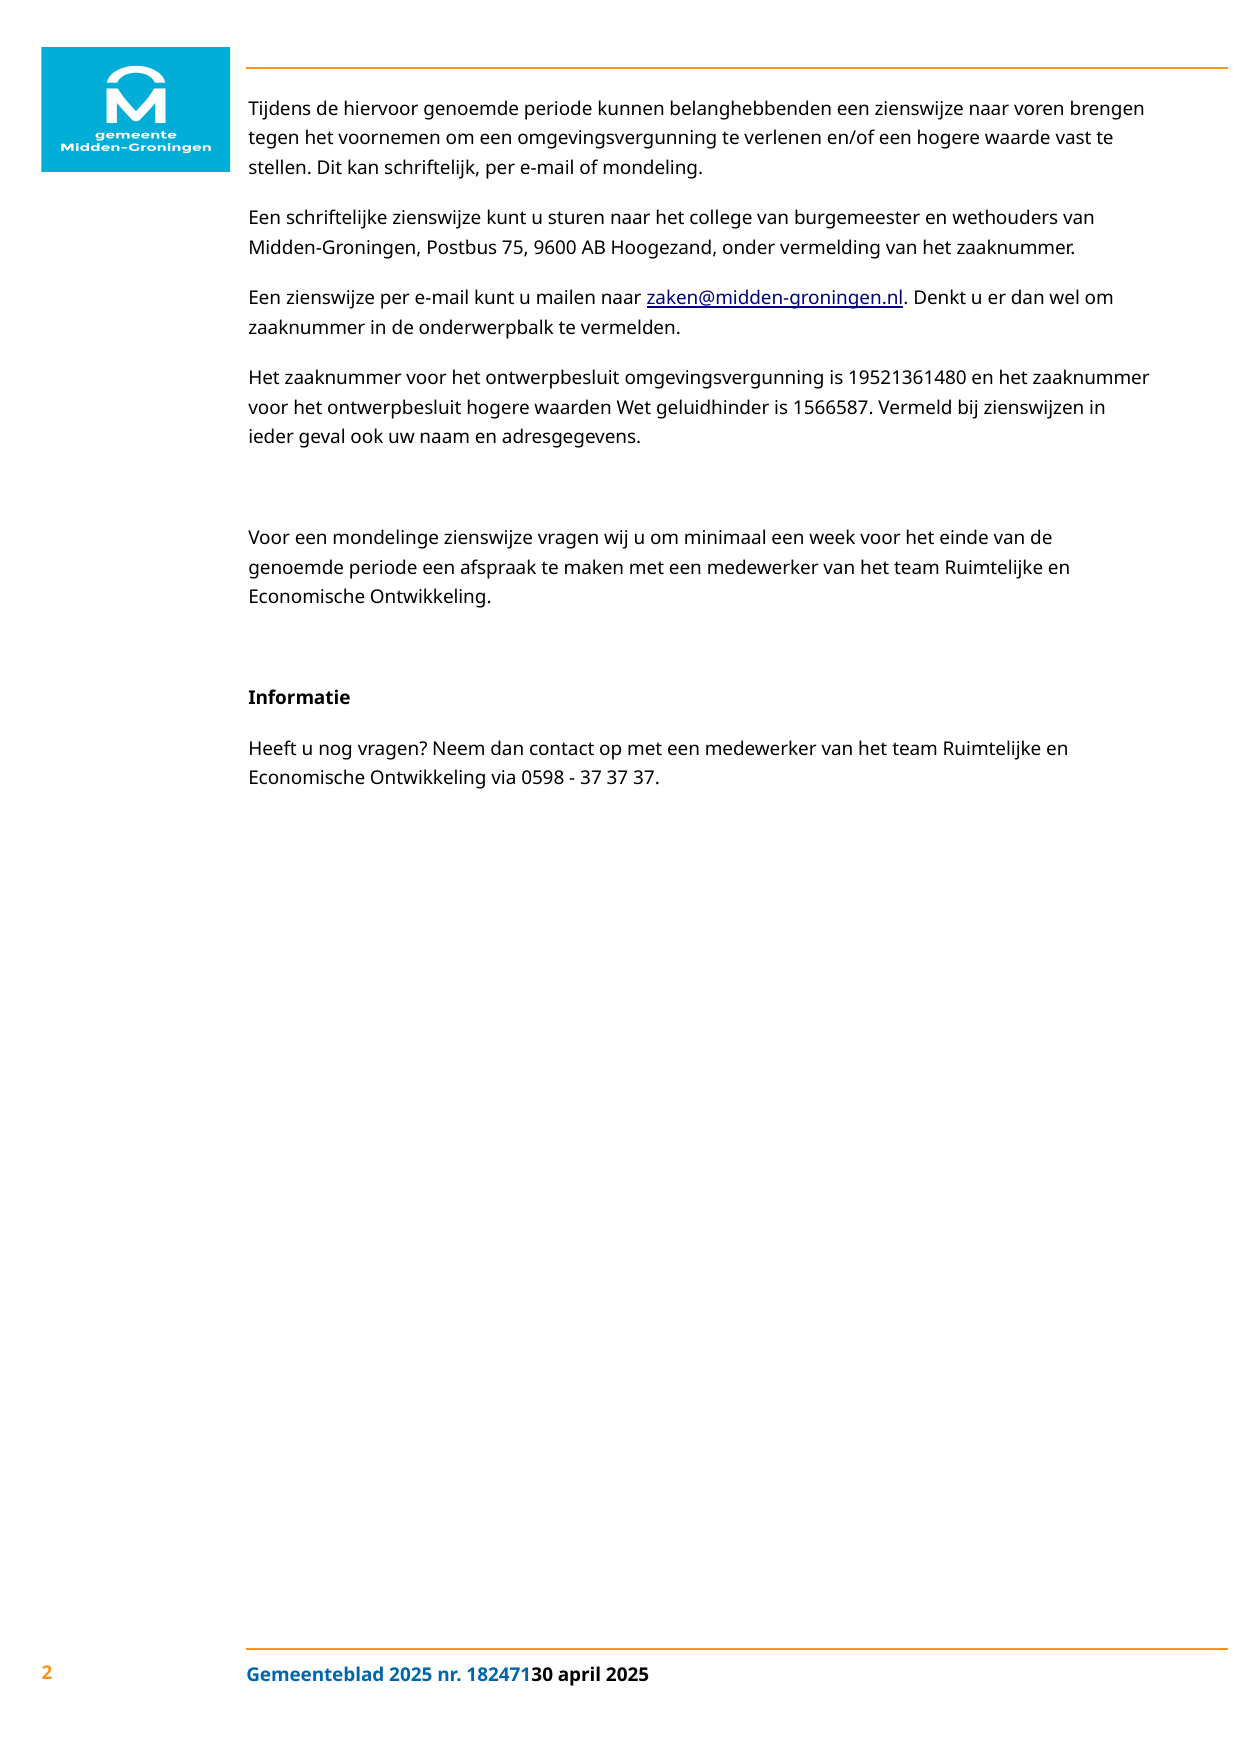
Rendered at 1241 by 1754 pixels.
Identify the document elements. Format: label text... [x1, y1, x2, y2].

text Tijdens de hiervoor genoemde periode kunnen belanghebbenden een zienswijze naar voren brengen tegen het voornemen om een omgevingsvergunning te verlenen en/of een hogere waarde vast te stellen. Dit kan schriftelijk, per e-mail of mondeling. [248, 95, 1152, 180]
text Heeft u nog vragen? Neem dan contact op met een medewerker van het team Ruimtelijke en Economische Ontwikkeling via 0598 - 37 37 37. [248, 735, 1152, 790]
text Het zaaknummer voor het ontwerpbesluit omgevingsvergunning is 19521361480 en het zaaknummer voor het ontwerpbesluit hogere waarden Wet geluidhinder is 1566587. Vermeld bij zienswijzen in ieder geval ook uw naam en adresgegevens. [248, 364, 1152, 449]
picture [107, 89, 165, 122]
picture [108, 66, 164, 82]
text Voor een mondelinge zienswijze vragen wij u om minimaal een week voor het einde van de genoemde periode een afspraak te maken met een medewerker van het team Ruimtelijke en Economische Ontwikkeling. [248, 524, 1152, 609]
text Een schriftelijke zienswijze kunt u sturen naar het college van burgemeester en wethouders van Midden-Groningen, Postbus 75, 9600 AB Hoogezand, onder vermelding van het zaaknummer. [248, 204, 1152, 260]
text Een zienswijze per e-mail kunt u mailen naar zaken@midden-groningen.nl. Denkt u er dan wel om zaaknummer in de onderwerpbalk te vermelden. [248, 284, 1152, 340]
text Informatie [248, 684, 1152, 710]
picture [184, 146, 190, 153]
